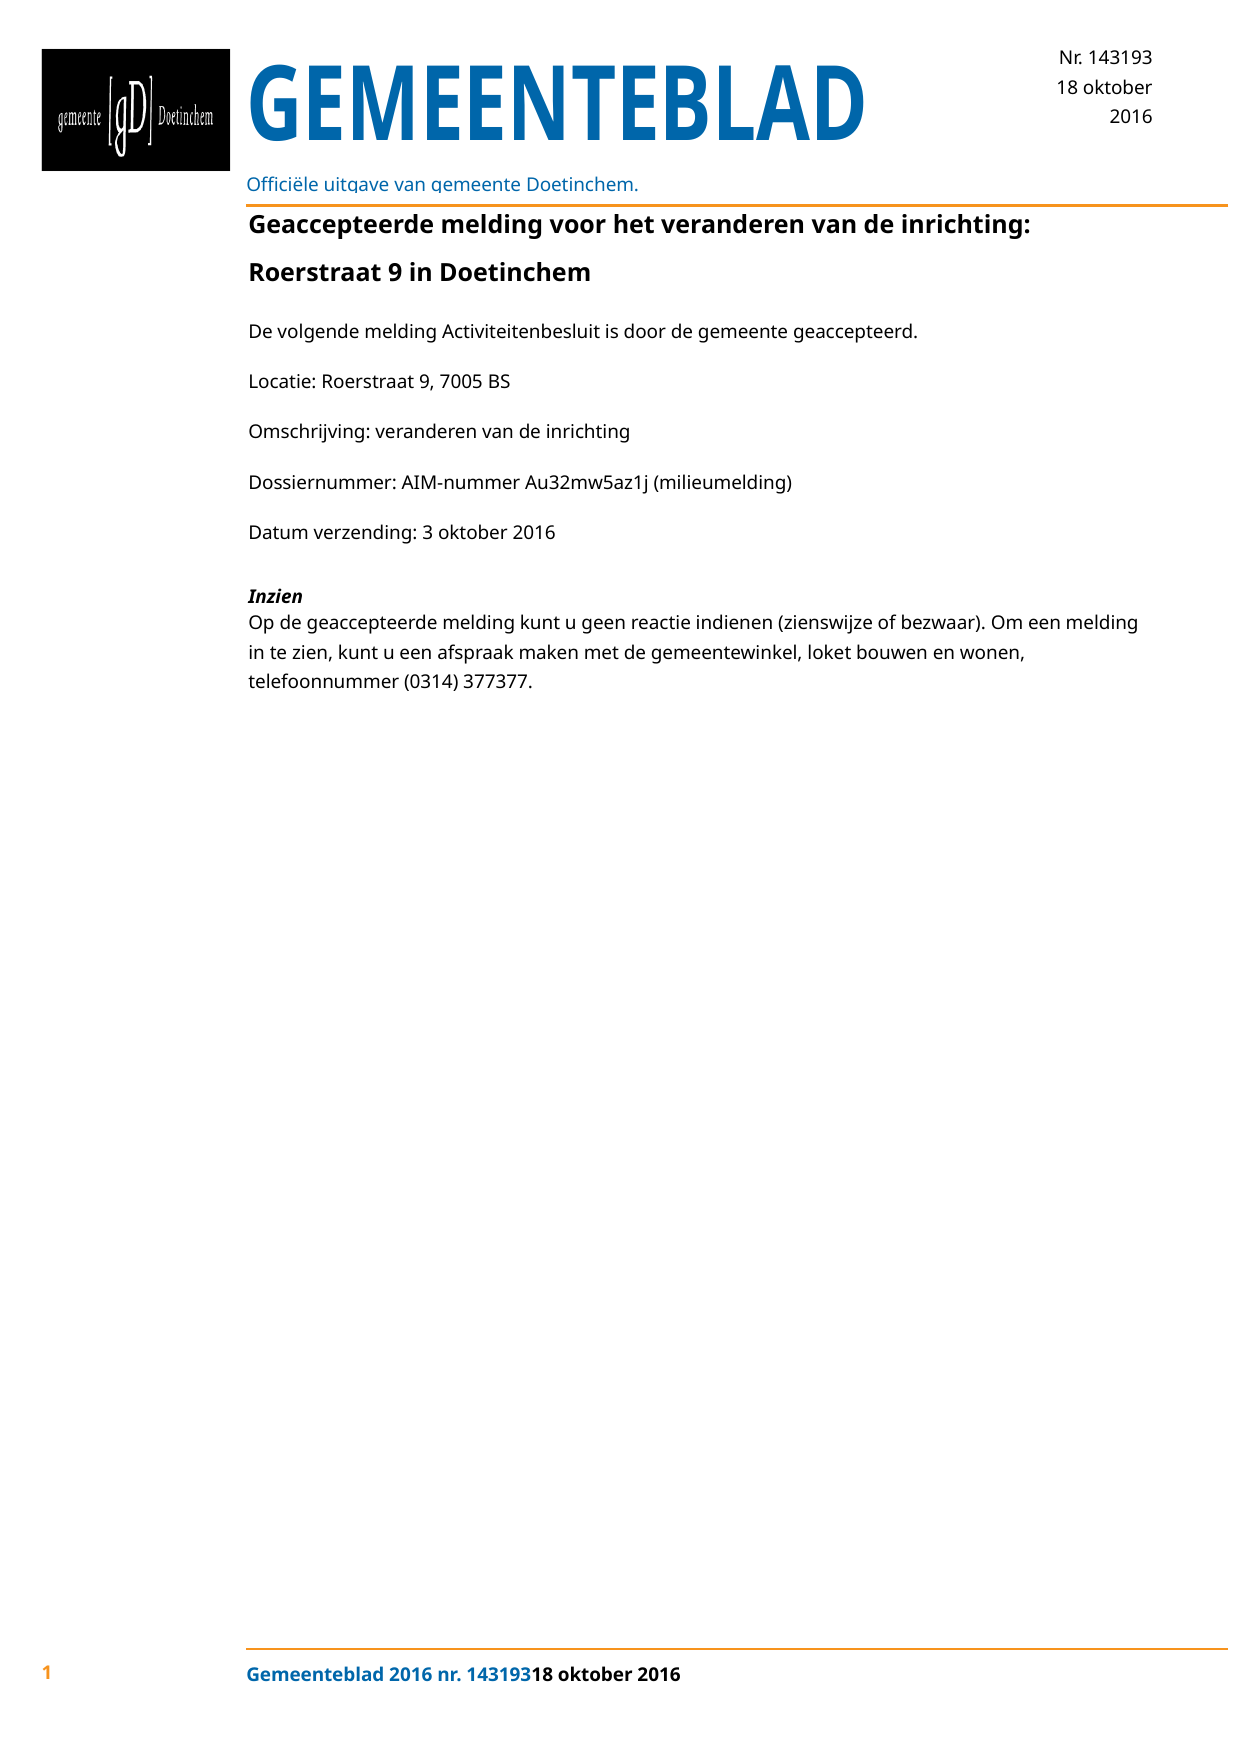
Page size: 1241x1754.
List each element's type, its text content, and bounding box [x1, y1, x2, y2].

picture [41, 47, 231, 172]
text Omschrijving: veranderen van de inrichting [248, 419, 1152, 444]
text Dossiernummer: AIM-nummer Au32mw5az1j (milieumelding) [248, 469, 1152, 495]
text Datum verzending: 3 oktober 2016 [248, 519, 1152, 545]
text De volgende melding Activiteitenbesluit is door de gemeente geaccepteerd. [248, 318, 1152, 344]
text Op de geaccepteerde melding kunt u geen reactie indienen (zienswijze of bezwaar). Om een melding in te zien, kunt u een afspraak maken met de gemeentewinkel, loket bouwen en wonen, telefoonnummer (0314) 377377. [248, 609, 1152, 694]
text Geaccepteerde melding voor het veranderen van de inrichting: Roerstraat 9 in Doetinchem [248, 207, 1152, 288]
text Inzien [248, 583, 1152, 609]
text Locatie: Roerstraat 9, 7005 BS [248, 368, 1152, 394]
